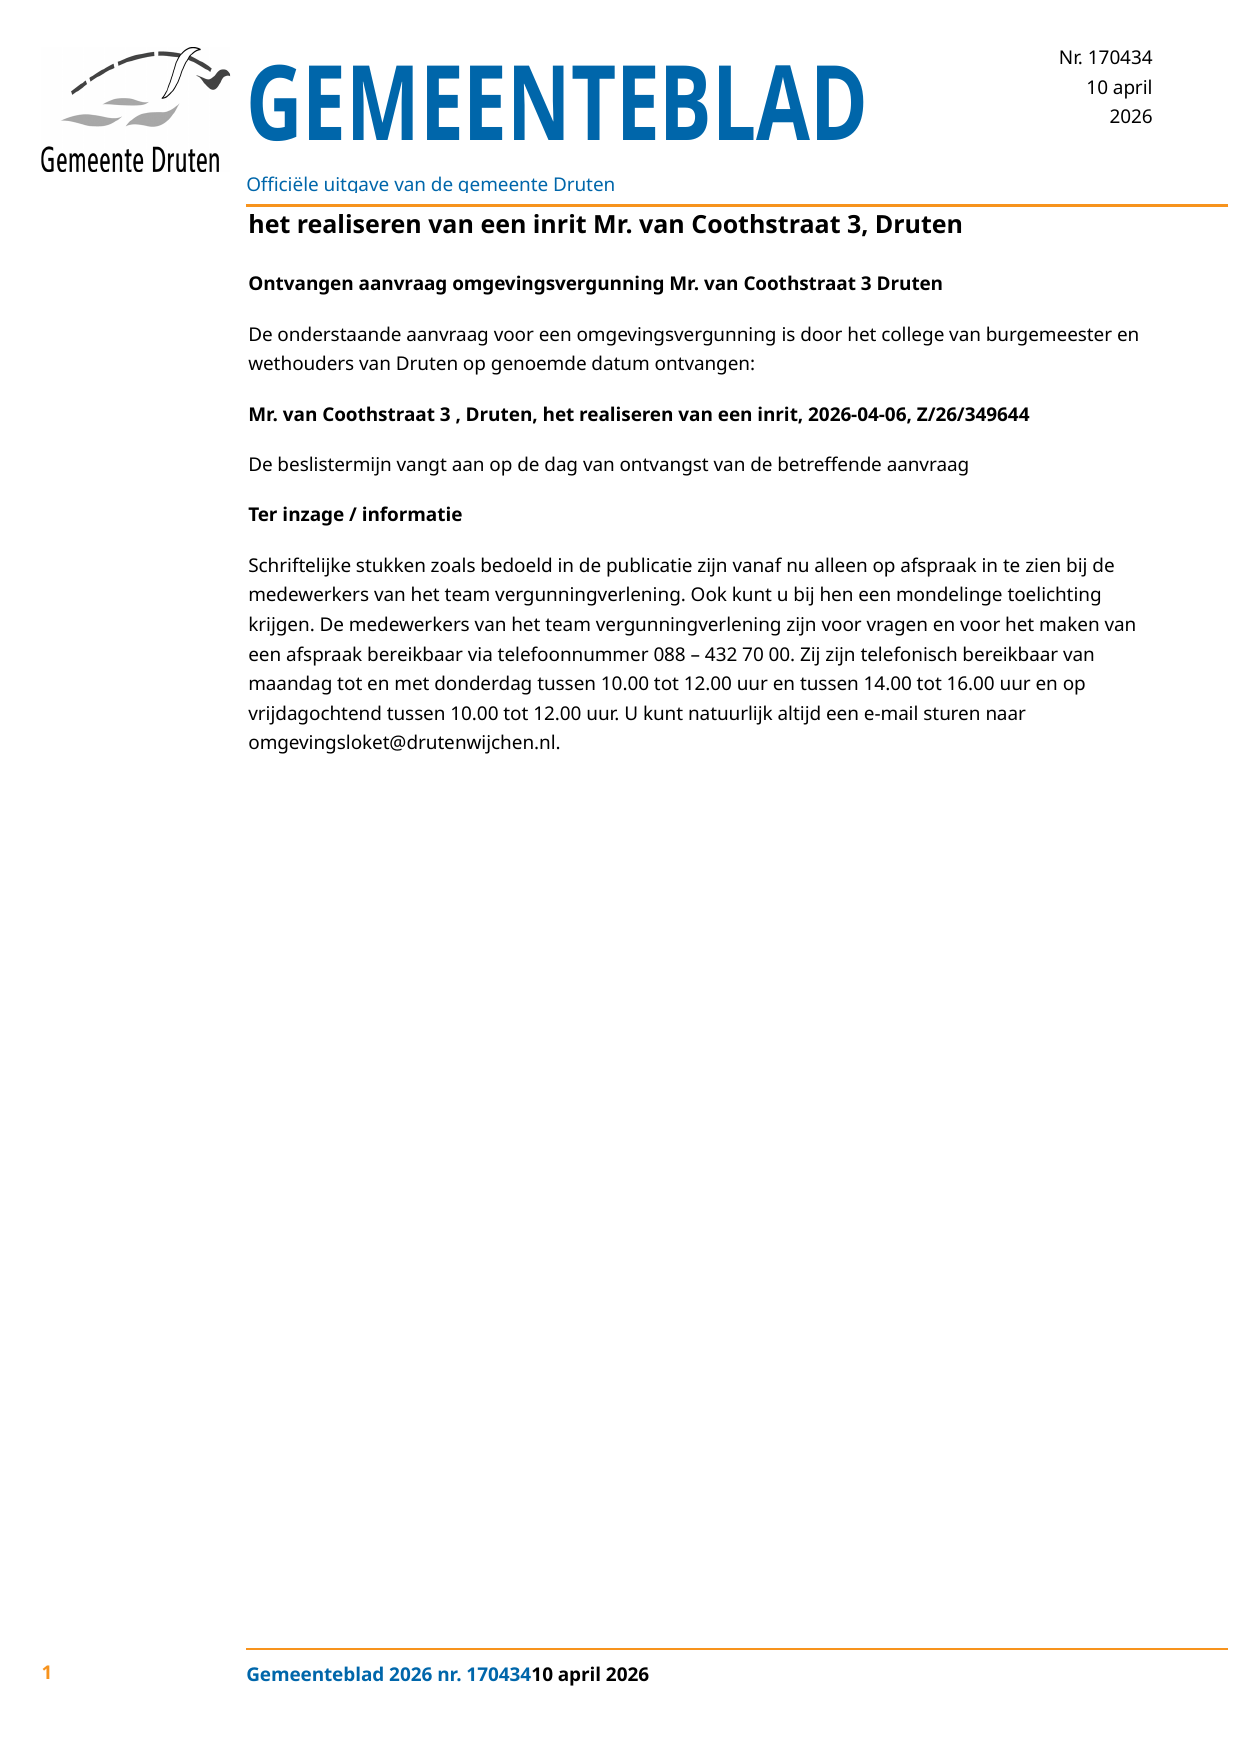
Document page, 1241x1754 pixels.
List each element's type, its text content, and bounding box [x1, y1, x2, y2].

text Ter inzage / informatie [248, 502, 1152, 527]
text het realiseren van een inrit Mr. van Coothstraat 3, Druten [248, 207, 1152, 241]
text Schriftelijke stukken zoals bedoeld in de publicatie zijn vanaf nu alleen op afspraak in te zien bij de medewerkers van het team vergunningverlening. Ook kunt u bij hen een mondelinge toelichting krijgen. De medewerkers van het team vergunningverlening zijn voor vragen en voor het maken van een afspraak bereikbaar via telefoonnummer 088 – 432 70 00. Zij zijn telefonisch bereikbaar van maandag tot en met donderdag tussen 10.00 tot 12.00 uur en tussen 14.00 tot 16.00 uur en op vrijdagochtend tussen 10.00 tot 12.00 uur. U kunt natuurlijk altijd een e-mail sturen naar omgevingsloket@drutenwijchen.nl. [248, 552, 1152, 755]
text Mr. van Coothstraat 3 , Druten, het realiseren van een inrit, 2026-04-06, Z/26/349644 [248, 401, 1152, 426]
text De beslistermijn vangt aan op de dag van ontvangst van de betreffende aanvraag [248, 451, 1152, 477]
picture [41, 47, 231, 172]
text Ontvangen aanvraag omgevingsvergunning Mr. van Coothstraat 3 Druten [248, 270, 1152, 296]
text De onderstaande aanvraag voor een omgevingsvergunning is door het college van burgemeester en wethouders van Druten op genoemde datum ontvangen: [248, 321, 1152, 376]
